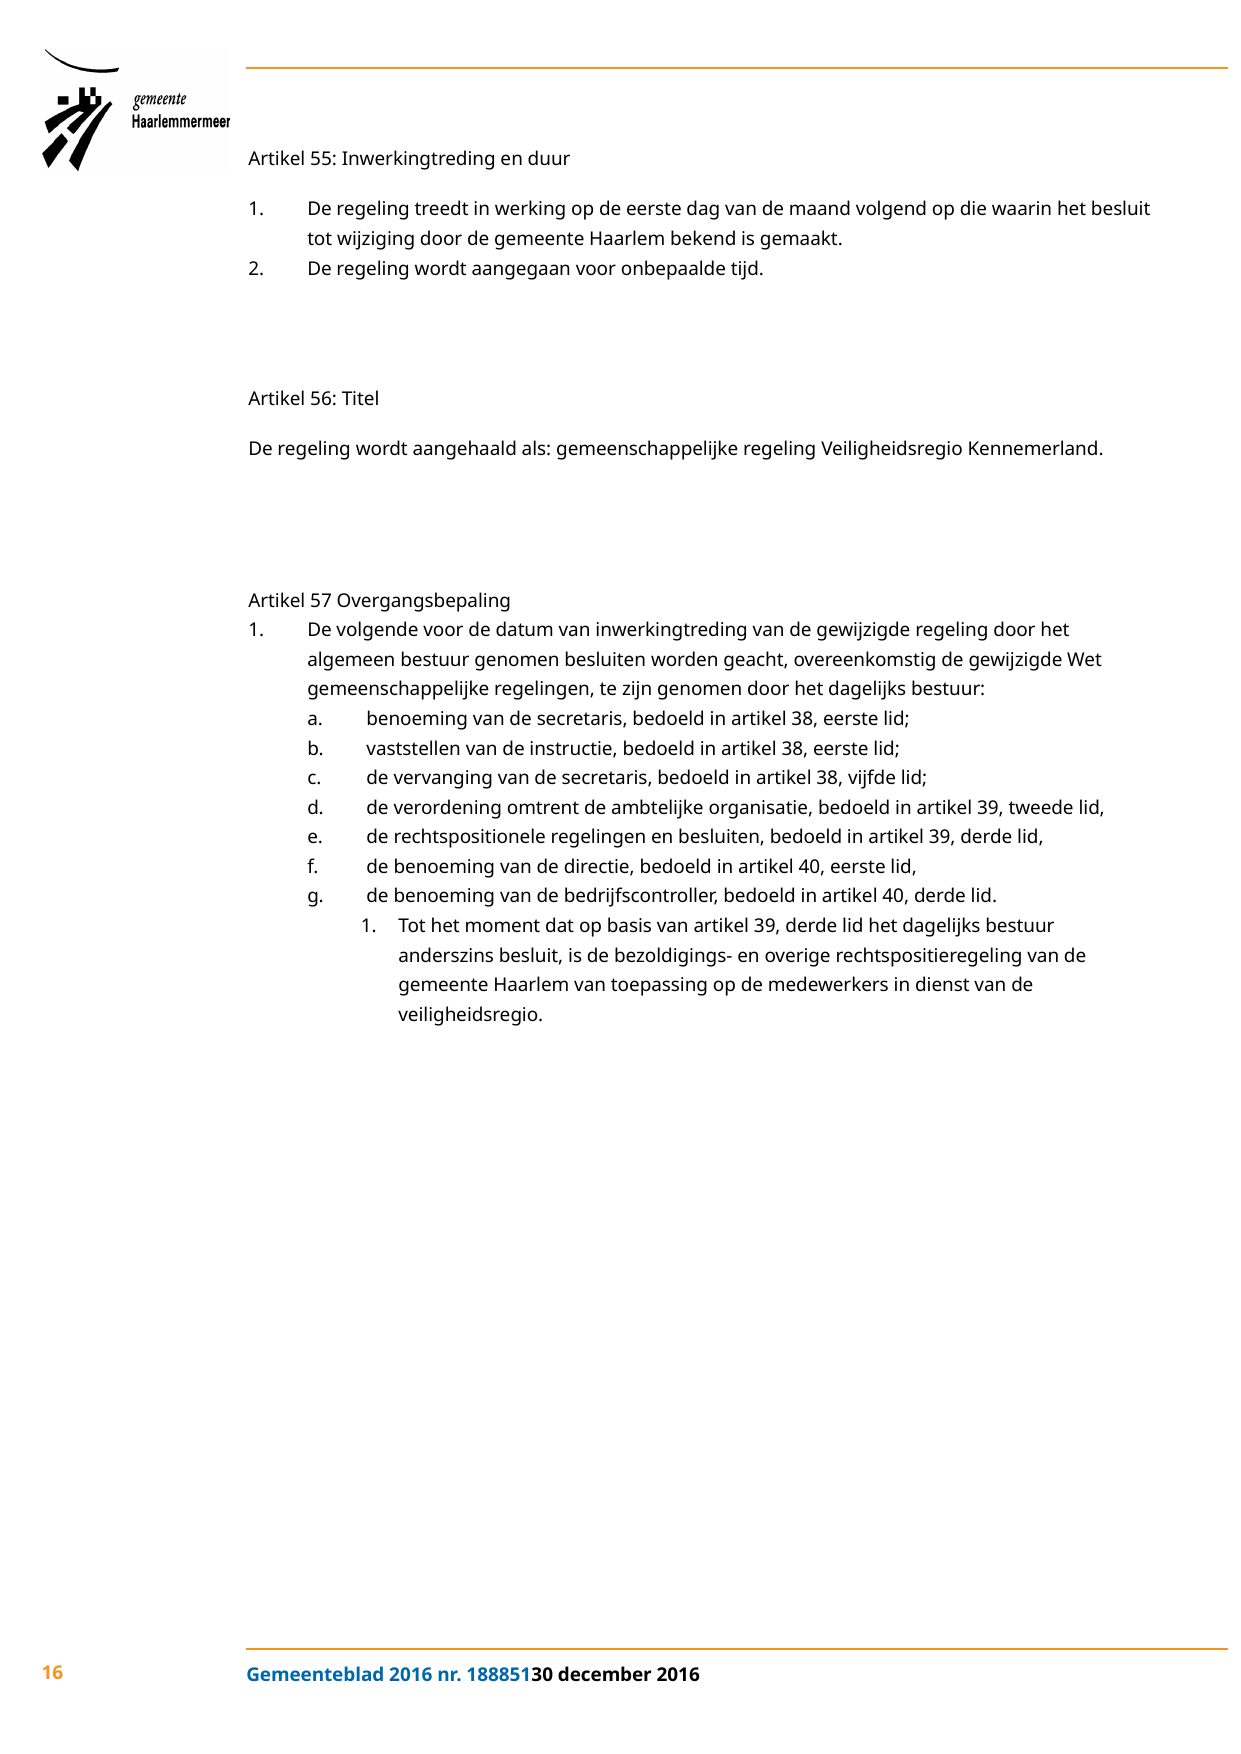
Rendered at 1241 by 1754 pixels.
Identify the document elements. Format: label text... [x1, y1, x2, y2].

list vaststellen van de instructie, bedoeld in artikel 38, eerste lid; [307, 735, 1152, 761]
list de vervanging van de secretaris, bedoeld in artikel 38, vijfde lid; [307, 764, 1152, 790]
picture [41, 47, 231, 172]
list de benoeming van de bedrijfscontroller, bedoeld in artikel 40, derde lid. [307, 883, 1152, 908]
text Artikel 55: Inwerkingtreding en duur [248, 145, 1152, 171]
list benoeming van de secretaris, bedoeld in artikel 38, eerste lid; [307, 705, 1152, 731]
list Tot het moment dat op basis van artikel 39, derde lid het dagelijks bestuur anderszins besluit, is de bezoldigings- en overige rechtspositieregeling van de gemeente Haarlem van toepassing op de medewerkers in dienst van de veiligheidsregio. [361, 912, 1152, 1027]
list de benoeming van de directie, bedoeld in artikel 40, eerste lid, [307, 853, 1152, 879]
text Artikel 57 Overgangsbepaling [248, 587, 1152, 613]
text De regeling wordt aangehaald als: gemeenschappelijke regeling Veiligheidsregio Kennemerland. [248, 436, 1152, 461]
text Artikel 56: Titel [248, 385, 1152, 411]
list de verordening omtrent de ambtelijke organisatie, bedoeld in artikel 39, tweede lid, [307, 794, 1152, 820]
list De volgende voor de datum van inwerkingtreding van de gewijzigde regeling door het algemeen bestuur genomen besluiten worden geacht, overeenkomstig de gewijzigde Wet gemeenschappelijke regelingen, te zijn genomen door het dagelijks bestuur: [248, 616, 1152, 701]
list De regeling wordt aangegaan voor onbepaalde tijd. [248, 255, 1152, 281]
list de rechtspositionele regelingen en besluiten, bedoeld in artikel 39, derde lid, [307, 823, 1152, 849]
list De regeling treedt in werking op de eerste dag van de maand volgend op die waarin het besluit tot wijziging door de gemeente Haarlem bekend is gemaakt. [248, 196, 1152, 251]
